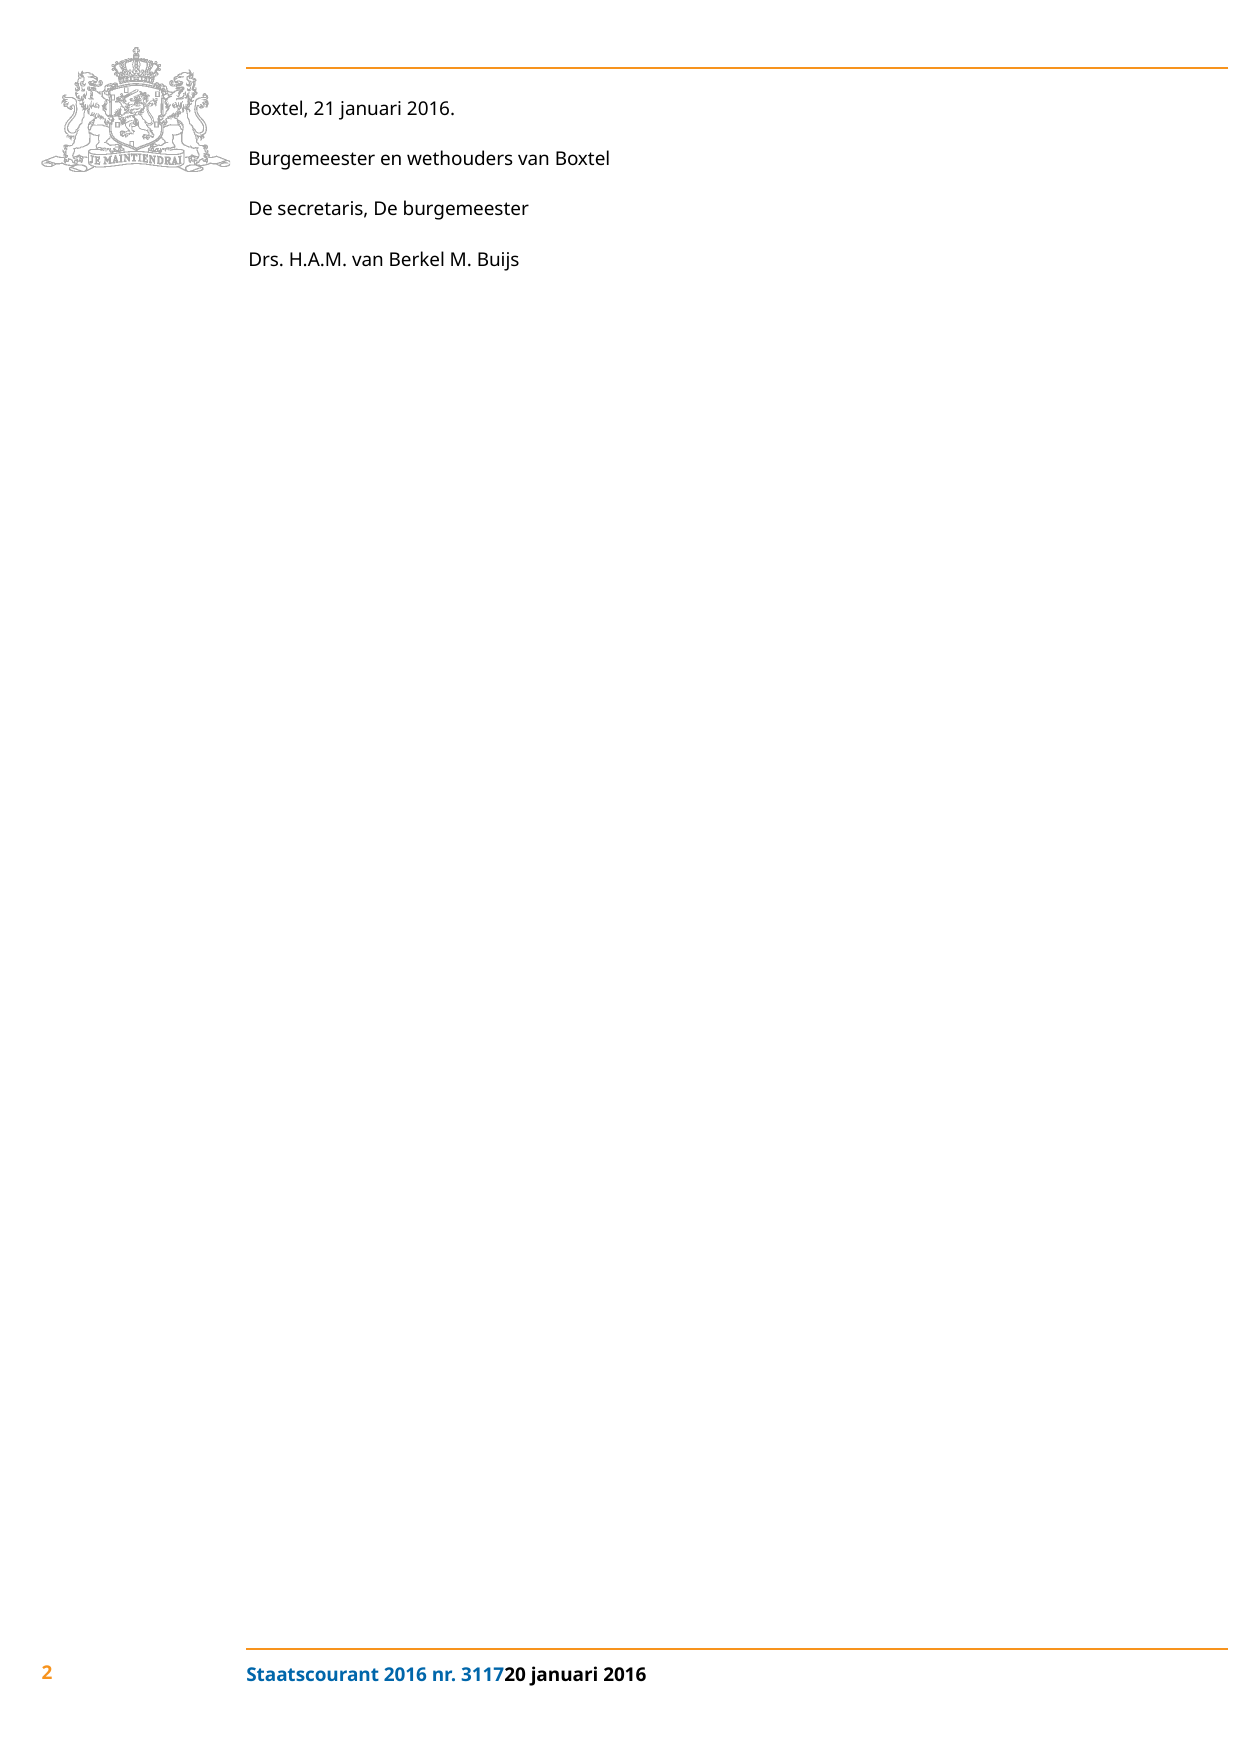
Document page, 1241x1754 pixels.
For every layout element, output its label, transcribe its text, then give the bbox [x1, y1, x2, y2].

picture [41, 47, 231, 172]
text De secretaris, De burgemeester [248, 196, 1152, 221]
text Boxtel, 21 januari 2016. [248, 95, 1152, 121]
text Drs. H.A.M. van Berkel M. Buijs [248, 246, 1152, 272]
text Burgemeester en wethouders van Boxtel [248, 145, 1152, 171]
